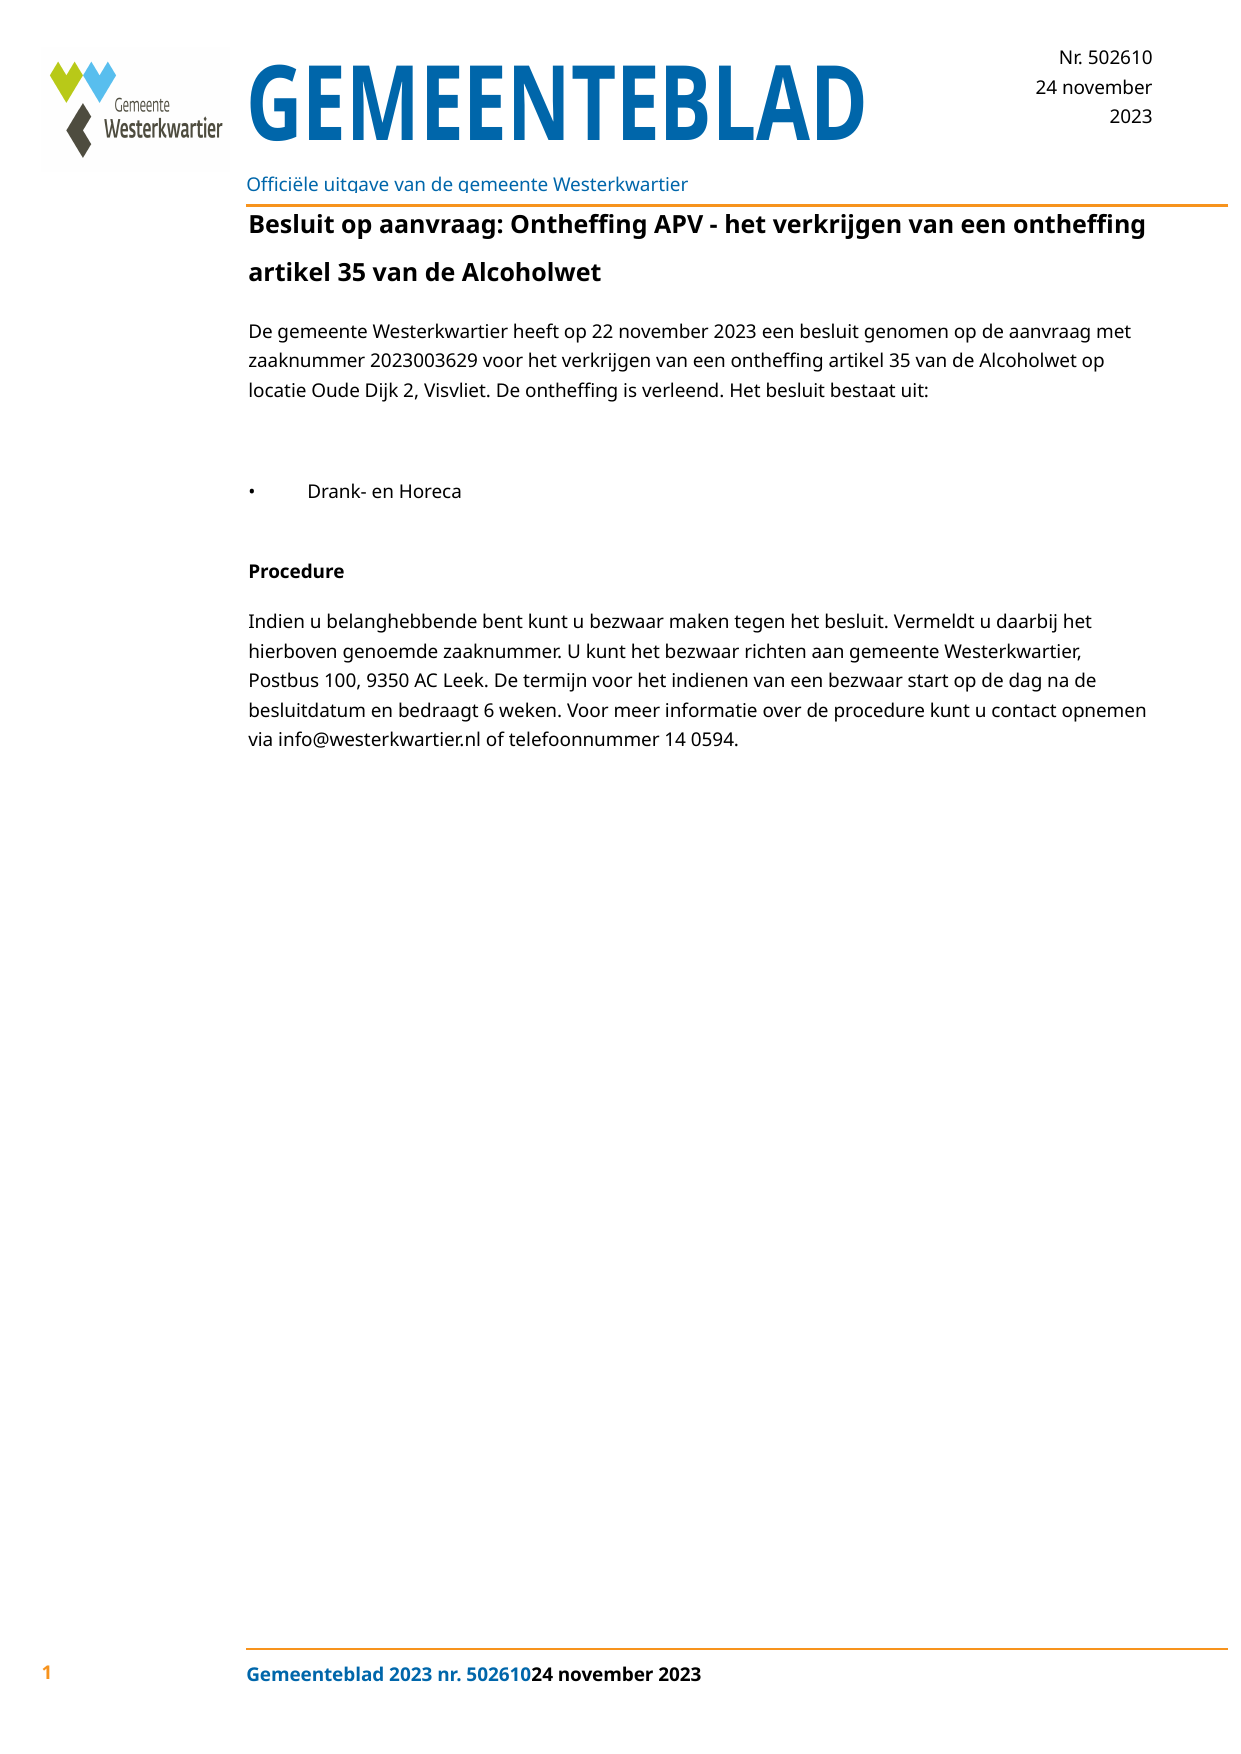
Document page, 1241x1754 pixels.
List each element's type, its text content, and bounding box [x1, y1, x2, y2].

text Besluit op aanvraag: Ontheffing APV - het verkrijgen van een ontheffing artikel 35 van de Alcoholwet [248, 207, 1152, 288]
text Indien u belanghebbende bent kunt u bezwaar maken tegen het besluit. Vermeldt u daarbij het hierboven genoemde zaaknummer. U kunt het bezwaar richten aan gemeente Westerkwartier, Postbus 100, 9350 AC Leek. De termijn voor het indienen van een bezwaar start op de dag na de besluitdatum en bedraagt 6 weken. Voor meer informatie over de procedure kunt u contact opnemen via info@westerkwartier.nl of telefoonnummer 14 0594. [248, 608, 1152, 752]
text De gemeente Westerkwartier heeft op 22 november 2023 een besluit genomen op de aanvraag met zaaknummer 2023003629 voor het verkrijgen van een ontheffing artikel 35 van de Alcoholwet op locatie Oude Dijk 2, Visvliet. De ontheffing is verleend. Het besluit bestaat uit: [248, 318, 1152, 403]
picture [41, 47, 231, 172]
text Procedure [248, 558, 1152, 584]
list Drank- en Horeca [248, 478, 1152, 504]
